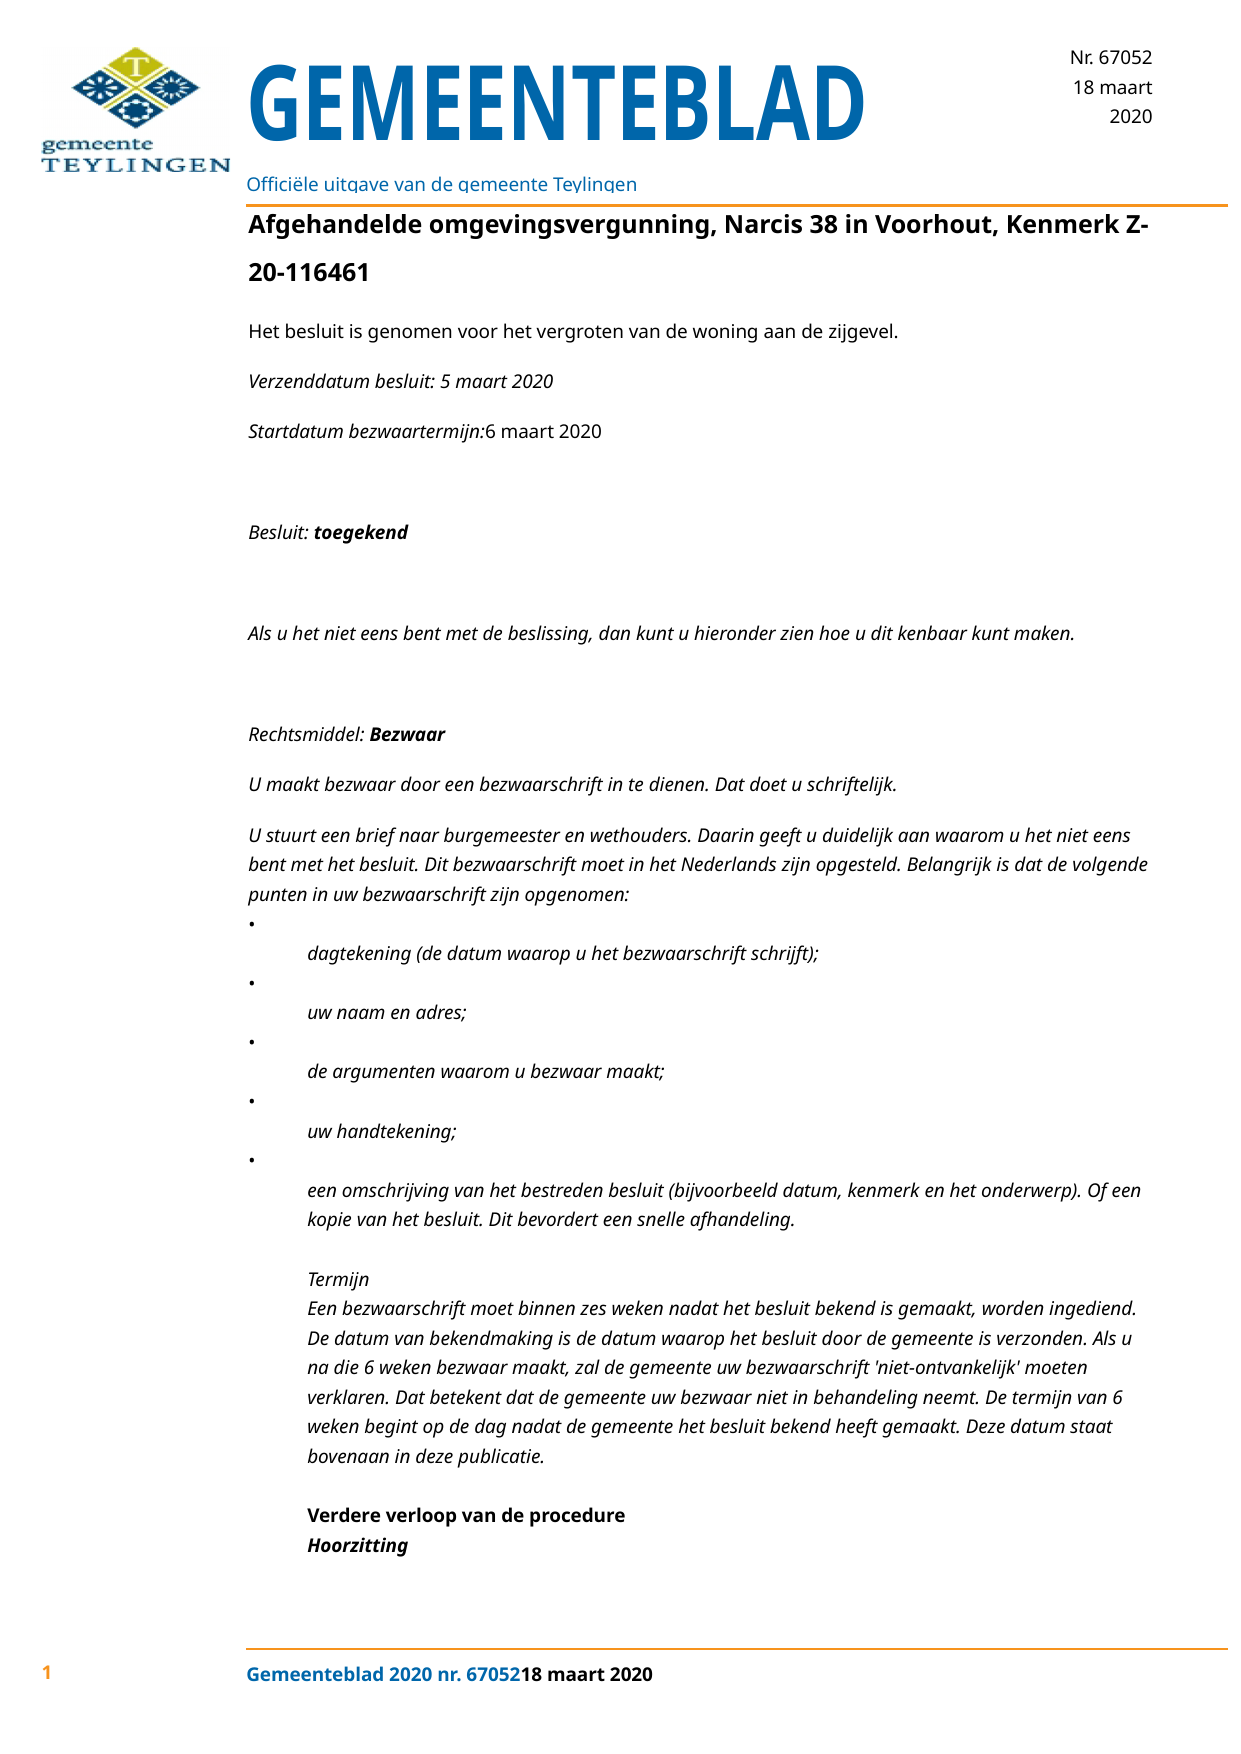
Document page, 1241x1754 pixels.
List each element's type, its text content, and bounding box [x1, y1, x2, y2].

text Het besluit is genomen voor het vergroten van de woning aan de zijgevel. [248, 318, 1152, 344]
text Startdatum bezwaartermijn:6 maart 2020 [248, 419, 1152, 444]
list Een bezwaarschrift moet binnen zes weken nadat het besluit bekend is gemaakt, worden ingediend. De datum van bekendmaking is de datum waarop het besluit door de gemeente is verzonden. Als u na die 6 weken bezwaar maakt, zal de gemeente uw bezwaarschrift 'niet-ontvankelijk' moeten verklaren. Dat betekent dat de gemeente uw bezwaar niet in behandeling neemt. De termijn van 6 weken begint op de dag nadat de gemeente het besluit bekend heeft gemaakt. Deze datum staat bovenaan in deze publicatie. [248, 1295, 1152, 1469]
text Afgehandelde omgevingsvergunning, Narcis 38 in Voorhout, Kenmerk Z-20-116461 [248, 207, 1152, 288]
text U maakt bezwaar door een bezwaarschrift in te dienen. Dat doet u schriftelijk. [248, 772, 1152, 797]
text Rechtsmiddel: Bezwaar [248, 721, 1152, 747]
text Besluit: toegekend [248, 519, 1152, 545]
list dagtekening (de datum waarop u het bezwaarschrift schrijft); [248, 940, 1152, 966]
text Verzenddatum besluit: 5 maart 2020 [248, 368, 1152, 394]
list Termijn [248, 1266, 1152, 1292]
list Hoorzitting [248, 1532, 1152, 1558]
list uw handtekening; [248, 1118, 1152, 1144]
text U stuurt een brief naar burgemeester en wethouders. Daarin geeft u duidelijk aan waarom u het niet eens bent met het besluit. Dit bezwaarschrift moet in het Nederlands zijn opgesteld. Belangrijk is dat de volgende punten in uw bezwaarschrift zijn opgenomen: [248, 822, 1152, 907]
picture [41, 47, 231, 172]
list Verdere verloop van de procedure [248, 1502, 1152, 1528]
text Als u het niet eens bent met de beslissing, dan kunt u hieronder zien hoe u dit kenbaar kunt maken. [248, 620, 1152, 646]
list een omschrijving van het bestreden besluit (bijvoorbeeld datum, kenmerk en het onderwerp). Of een kopie van het besluit. Dit bevordert een snelle afhandeling. [248, 1177, 1152, 1232]
list uw naam en adres; [248, 999, 1152, 1025]
list de argumenten waarom u bezwaar maakt; [248, 1059, 1152, 1084]
